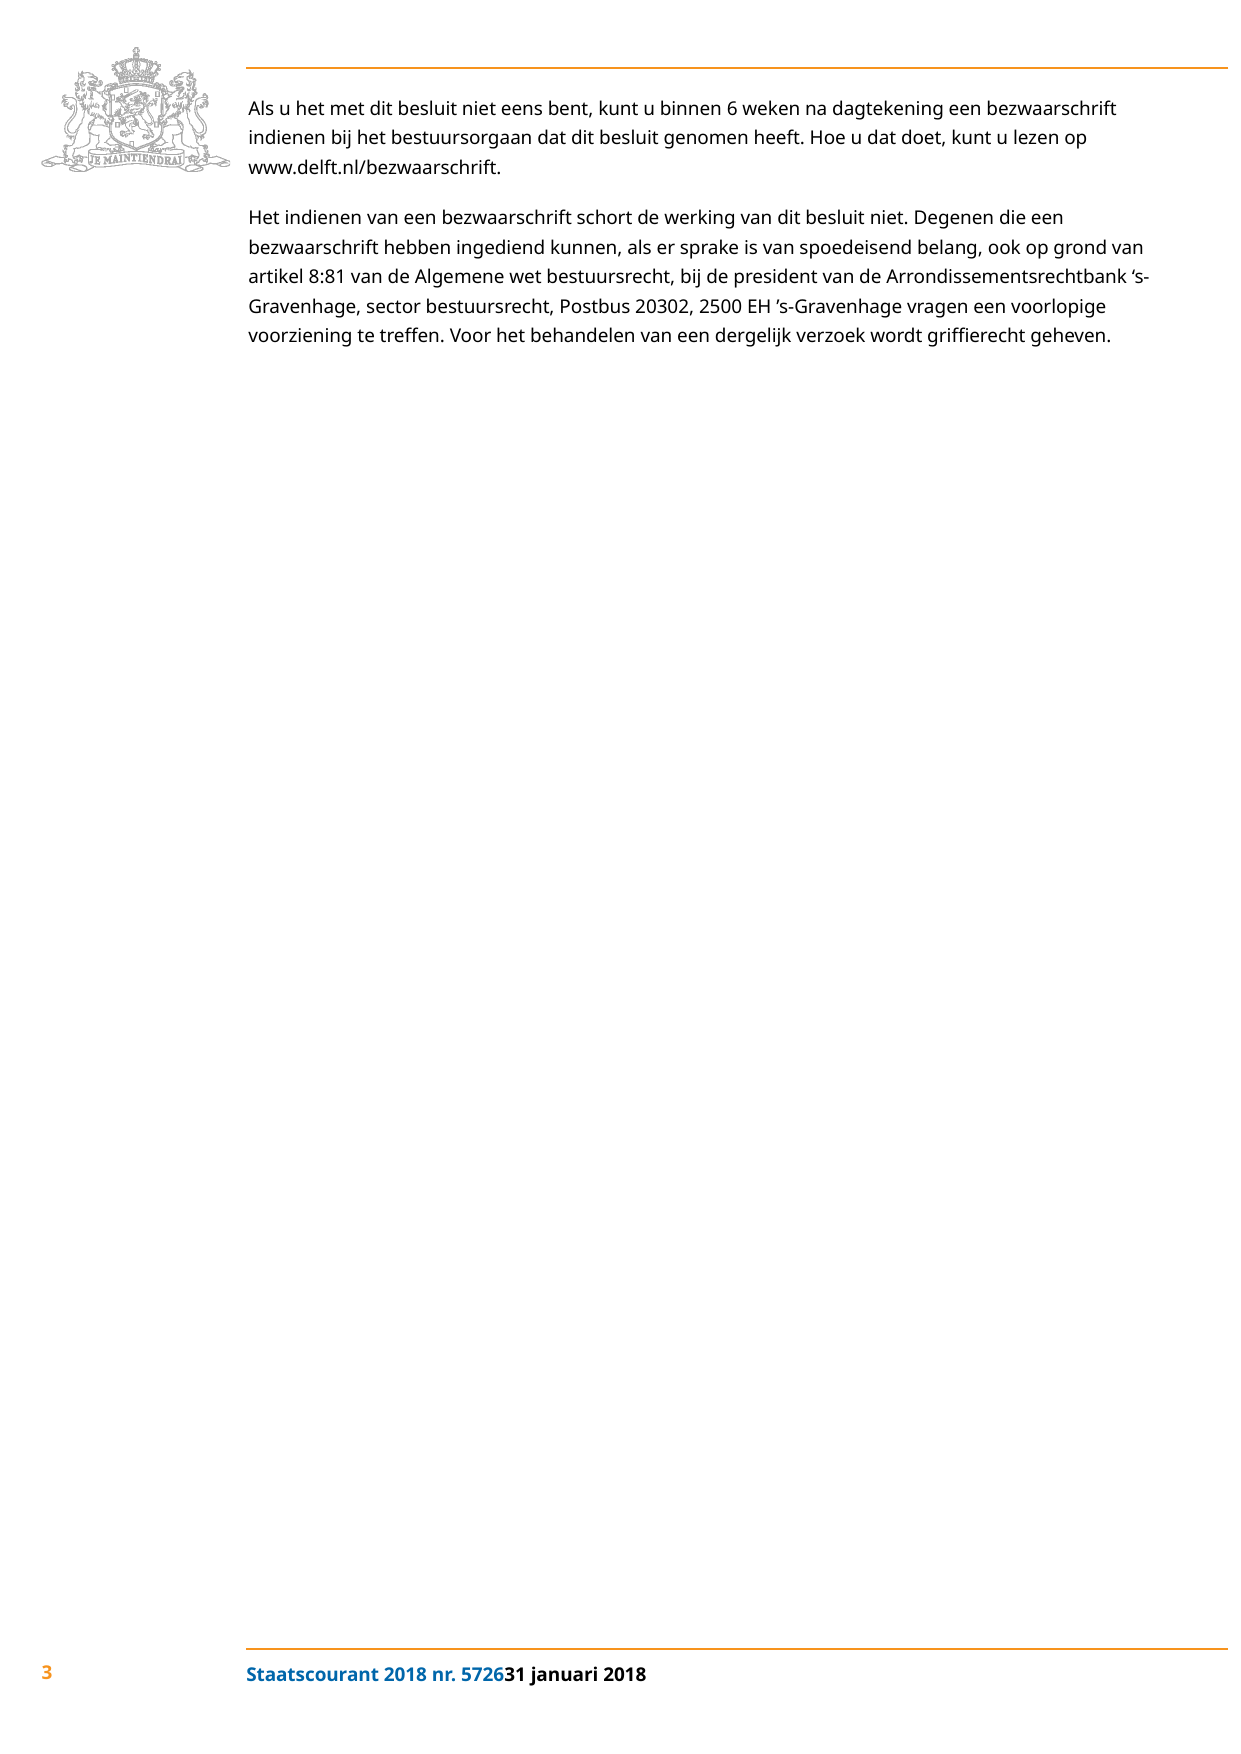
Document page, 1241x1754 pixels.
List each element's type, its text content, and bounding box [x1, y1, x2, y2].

text Als u het met dit besluit niet eens bent, kunt u binnen 6 weken na dagtekening een bezwaarschrift indienen bij het bestuursorgaan dat dit besluit genomen heeft. Hoe u dat doet, kunt u lezen op www.delft.nl/bezwaarschrift. [248, 95, 1152, 180]
picture [41, 47, 231, 172]
text Het indienen van een bezwaarschrift schort de werking van dit besluit niet. Degenen die een bezwaarschrift hebben ingediend kunnen, als er sprake is van spoedeisend belang, ook op grond van artikel 8:81 van de Algemene wet bestuursrecht, bij de president van de Arrondissementsrechtbank ‘s-Gravenhage, sector bestuursrecht, Postbus 20302, 2500 EH ’s-Gravenhage vragen een voorlopige voorziening te treffen. Voor het behandelen van een dergelijk verzoek wordt griffierecht geheven. [248, 204, 1152, 348]
